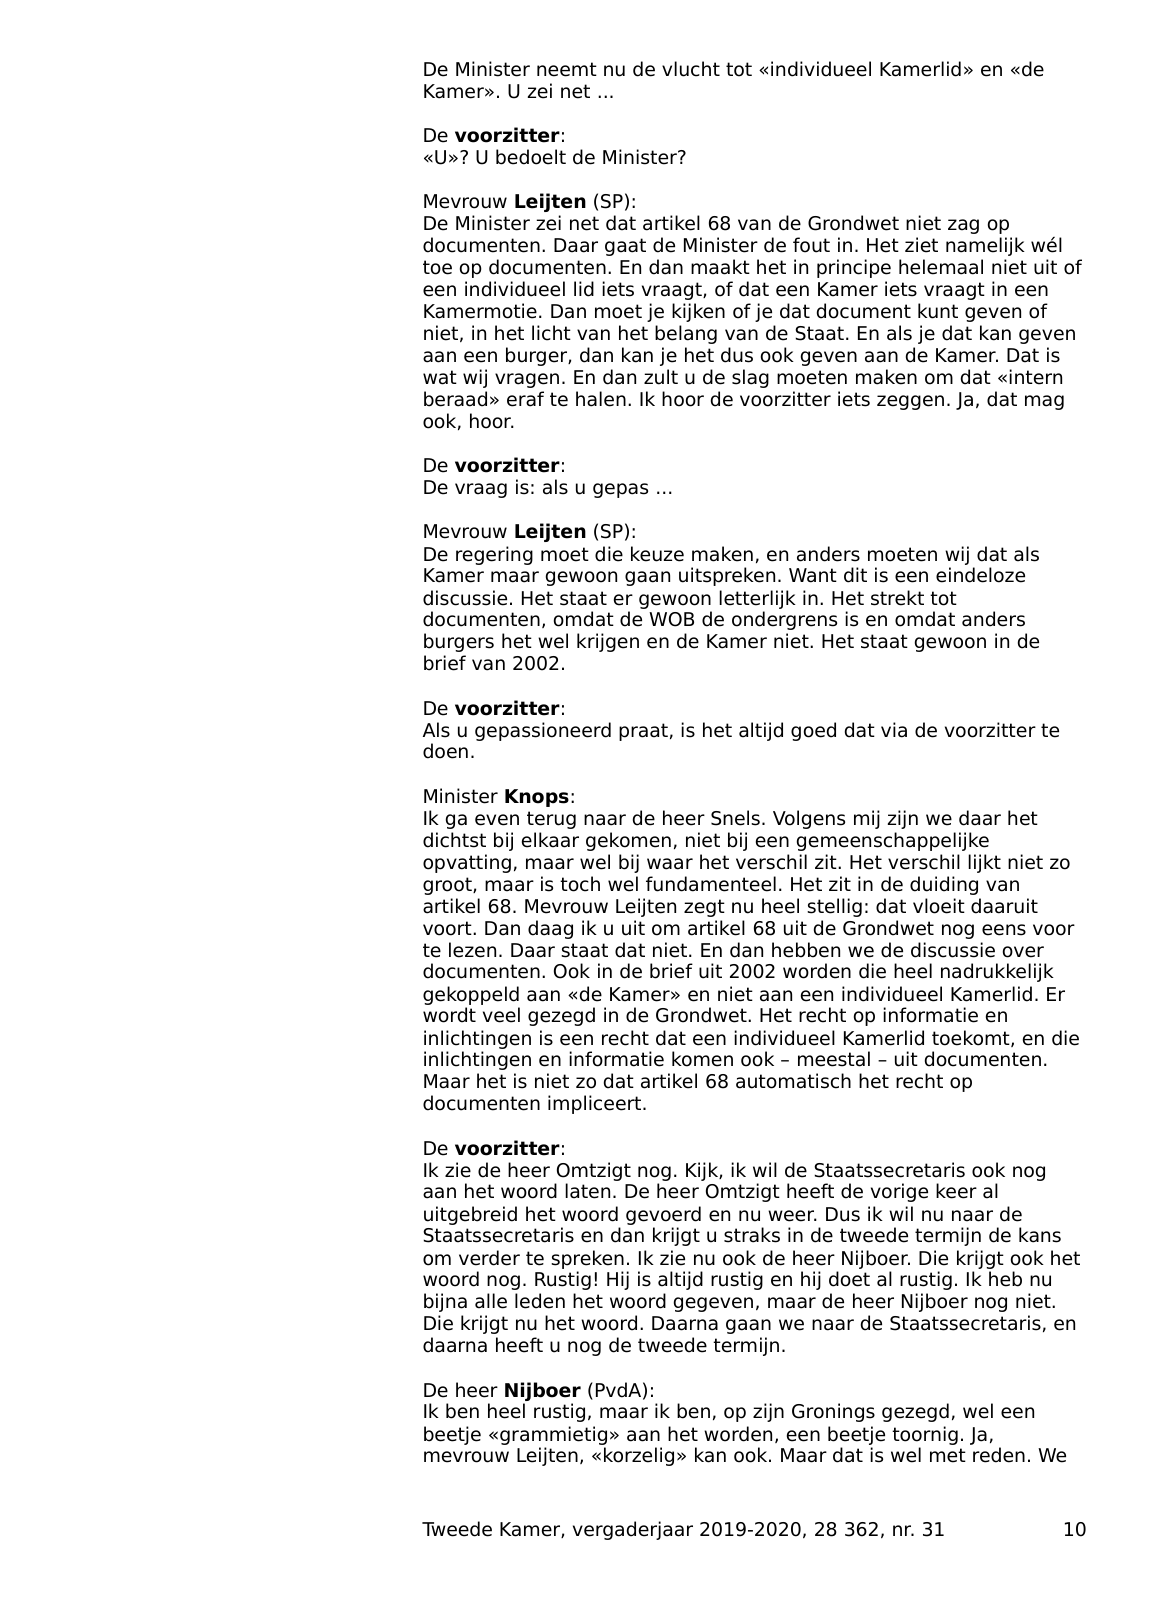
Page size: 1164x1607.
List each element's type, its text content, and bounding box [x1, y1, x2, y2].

text Ik ben heel rustig, maar ik ben, op zijn Gronings gezegd, wel een beetje «grammietig» aan het worden, een beetje toornig. Ja, mevrouw Leijten, «korzelig» kan ook. Maar dat is wel met reden. We [422, 1401, 1087, 1467]
text De vraag is: als u gepas ... [422, 477, 1087, 499]
text Ik zie de heer Omtzigt nog. Kijk, ik wil de Staatssecretaris ook nog aan het woord laten. De heer Omtzigt heeft de vorige keer al uitgebreid het woord gevoerd en nu weer. Dus ik wil nu naar de Staatssecretaris en dan krijgt u straks in de tweede termijn de kans om verder te spreken. Ik zie nu ook de heer Nijboer. Die krijgt ook het woord nog. Rustig! Hij is altijd rustig en hij doet al rustig. Ik heb nu bijna alle leden het woord gegeven, maar de heer Nijboer nog niet. Die krijgt nu het woord. Daarna gaan we naar de Staatssecretaris, en daarna heeft u nog de tweede termijn. [422, 1159, 1087, 1357]
text De voorzitter: [422, 1137, 1087, 1159]
text Als u gepassioneerd praat, is het altijd goed dat via de voorzitter te doen. [422, 719, 1087, 763]
text De voorzitter: [422, 455, 1087, 477]
text Ik ga even terug naar de heer Snels. Volgens mij zijn we daar het dichtst bij elkaar gekomen, niet bij een gemeenschappelijke opvatting, maar wel bij waar het verschil zit. Het verschil lijkt niet zo groot, maar is toch wel fundamenteel. Het zit in de duiding van artikel 68. Mevrouw Leijten zegt nu heel stellig: dat vloeit daaruit voort. Dan daag ik u uit om artikel 68 uit de Grondwet nog eens voor te lezen. Daar staat dat niet. En dan hebben we de discussie over documenten. Ook in de brief uit 2002 worden die heel nadrukkelijk gekoppeld aan «de Kamer» en niet aan een individueel Kamerlid. Er wordt veel gezegd in de Grondwet. Het recht op informatie en inlichtingen is een recht dat een individueel Kamerlid toekomt, en die inlichtingen en informatie komen ook – meestal – uit documenten. Maar het is niet zo dat artikel 68 automatisch het recht op documenten impliceert. [422, 808, 1087, 1115]
text Mevrouw Leijten (SP): [422, 521, 1087, 543]
text «U»? U bedoelt de Minister? [422, 147, 1087, 169]
text De voorzitter: [422, 125, 1087, 147]
text De heer Nijboer (PvdA): [422, 1379, 1087, 1401]
text De Minister neemt nu de vlucht tot «individueel Kamerlid» en «de Kamer». U zei net ... [422, 59, 1087, 103]
text Minister Knops: [422, 786, 1087, 808]
text De regering moet die keuze maken, en anders moeten wij dat als Kamer maar gewoon gaan uitspreken. Want dit is een eindeloze discussie. Het staat er gewoon letterlijk in. Het strekt tot documenten, omdat de WOB de ondergrens is en omdat anders burgers het wel krijgen en de Kamer niet. Het staat gewoon in de brief van 2002. [422, 543, 1087, 675]
text De voorzitter: [422, 697, 1087, 719]
text Mevrouw Leijten (SP): [422, 191, 1087, 213]
text De Minister zei net dat artikel 68 van de Grondwet niet zag op documenten. Daar gaat de Minister de fout in. Het ziet namelijk wél toe op documenten. En dan maakt het in principe helemaal niet uit of een individueel lid iets vraagt, of dat een Kamer iets vraagt in een Kamermotie. Dan moet je kijken of je dat document kunt geven of niet, in het licht van het belang van de Staat. En als je dat kan geven aan een burger, dan kan je het dus ook geven aan de Kamer. Dat is wat wij vragen. En dan zult u de slag moeten maken om dat «intern beraad» eraf te halen. Ik hoor de voorzitter iets zeggen. Ja, dat mag ook, hoor. [422, 213, 1087, 433]
